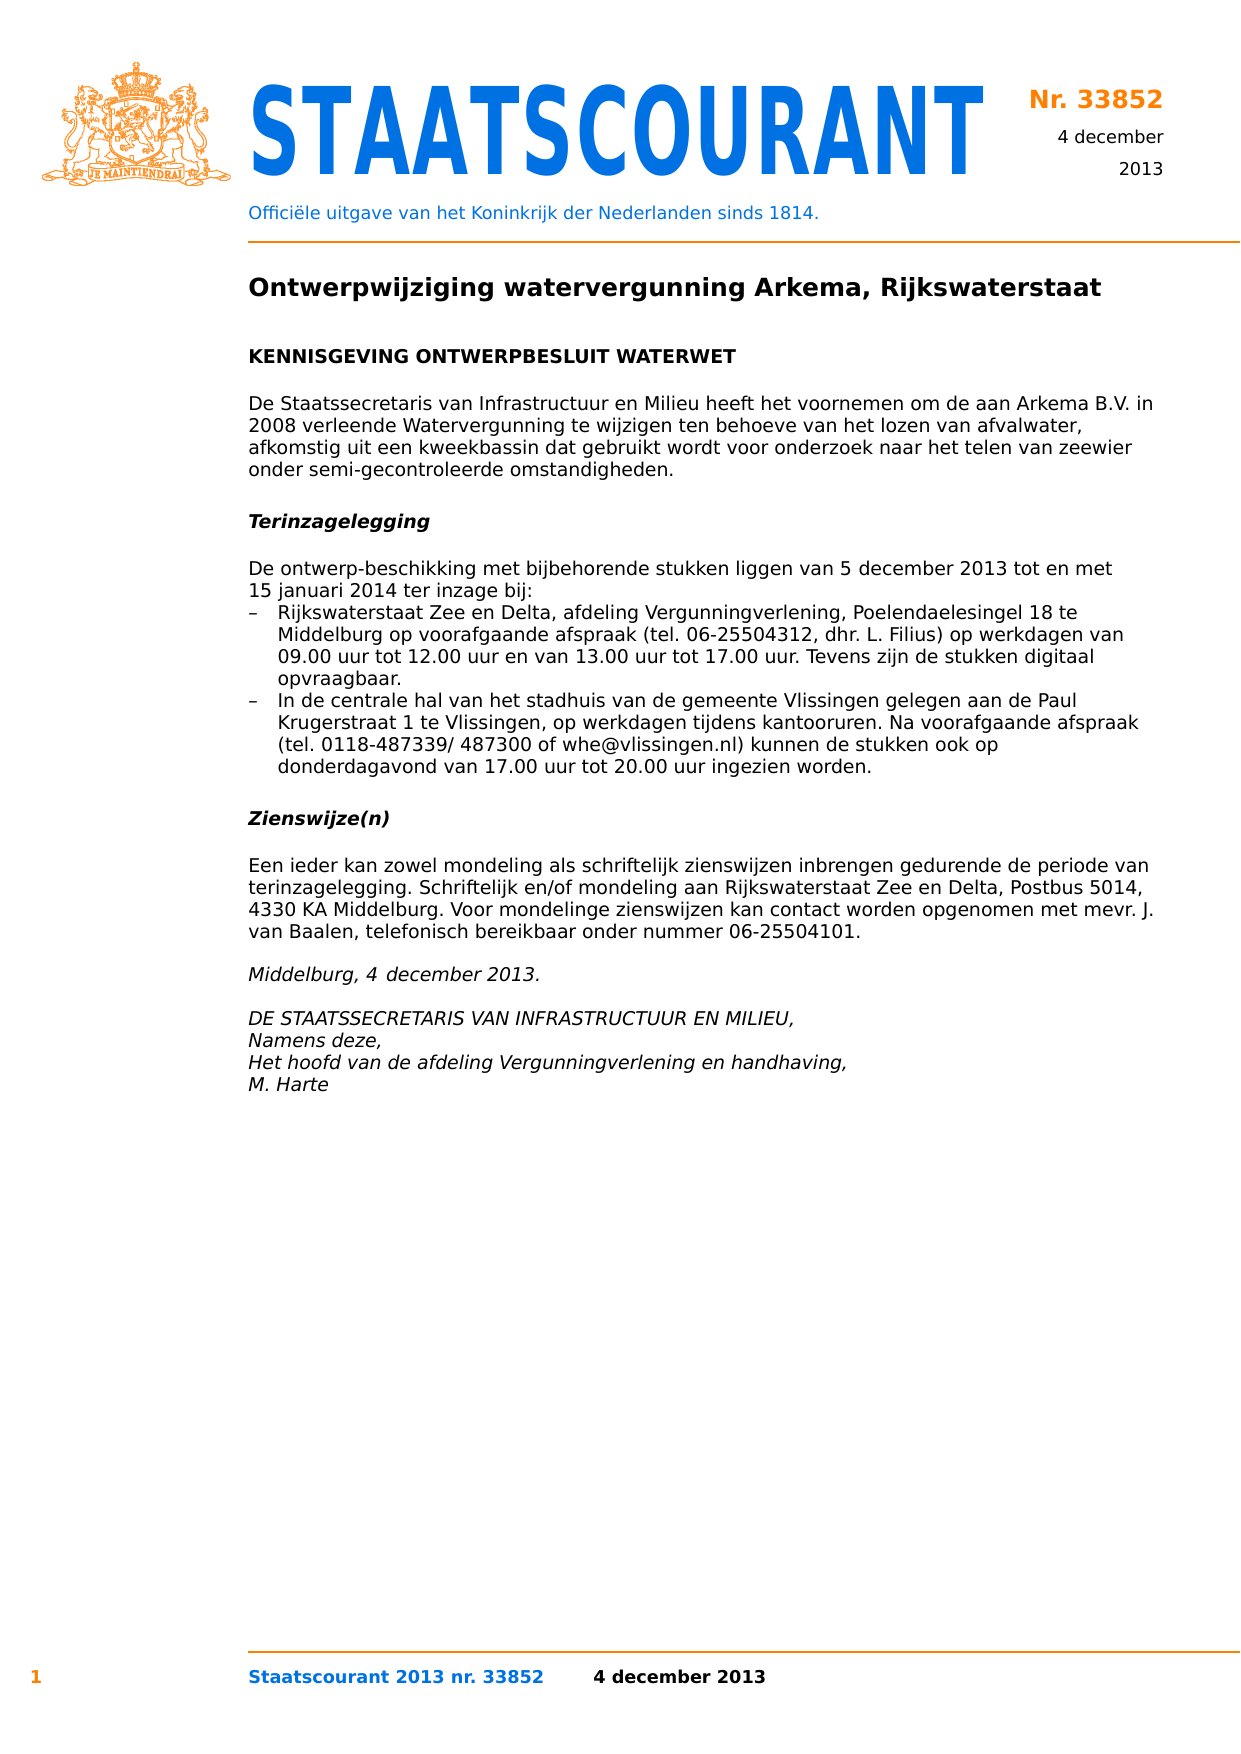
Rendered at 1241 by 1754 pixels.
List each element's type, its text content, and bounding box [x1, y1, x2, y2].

table_cell 2013 [998, 153, 1240, 203]
text DE STAATSSECRETARIS VAN INFRASTRUCTUUR EN MILIEU, Namens deze, Het hoofd van de afdeling Vergunningverlening en handhaving, M. Harte [248, 1008, 1163, 1096]
table_header Nr. 33852 [998, 62, 1240, 121]
text De ontwerp-beschikking met bijbehorende stukken liggen van 5 december 2013 tot en met 15 januari 2014 ter inzage bij: [248, 558, 1163, 602]
table_header [25, 62, 248, 241]
table_cell 4 december [998, 121, 1240, 153]
subtitle KENNISGEVING ONTWERPBESLUIT WATERWET [248, 346, 1163, 368]
subtitle Terinzagelegging [248, 511, 1163, 533]
subtitle Ontwerpwijziging watervergunning Arkema, Rijkswaterstaat [248, 273, 1163, 302]
picture [41, 62, 231, 186]
table_header STAATSCOURANT [248, 62, 998, 203]
text Middelburg, 4 december 2013. [248, 964, 1163, 986]
text – Rijkswaterstaat Zee en Delta, afdeling Vergunningverlening, Poelendaelesingel 18 te Middelburg op voorafgaande afspraak (tel. 06-25504312, dhr. L. Filius) op werkdagen van 09.00 uur tot 12.00 uur en van 13.00 uur tot 17.00 uur. Tevens zijn de stukken digitaal opvraagbaar. [248, 602, 1163, 690]
subtitle Zienswijze(n) [248, 808, 1163, 829]
text Een ieder kan zowel mondeling als schriftelijk zienswijzen inbrengen gedurende de periode van terinzagelegging. Schriftelijk en/of mondeling aan Rijkswaterstaat Zee en Delta, Postbus 5014, 4330 KA Middelburg. Voor mondelinge zienswijzen kan contact worden opgenomen met mevr. J. van Baalen, telefonisch bereikbaar onder nummer 06-25504101. [248, 854, 1163, 942]
text – In de centrale hal van het stadhuis van de gemeente Vlissingen gelegen aan de Paul Krugerstraat 1 te Vlissingen, op werkdagen tijdens kantooruren. Na voorafgaande afspraak (tel. 0118-487339/ 487300 of whe@vlissingen.nl) kunnen de stukken ook op donderdagavond van 17.00 uur tot 20.00 uur ingezien worden. [248, 690, 1163, 778]
table_cell Officiële uitgave van het Koninkrijk der Nederlanden sinds 1814. [248, 203, 1240, 241]
text De Staatssecretaris van Infrastructuur en Milieu heeft het voornemen om de aan Arkema B.V. in 2008 verleende Watervergunning te wijzigen ten behoeve van het lozen van afvalwater, afkomstig uit een kweekbassin dat gebruikt wordt voor onderzoek naar het telen van zeewier onder semi-gecontroleerde omstandigheden. [248, 393, 1163, 481]
